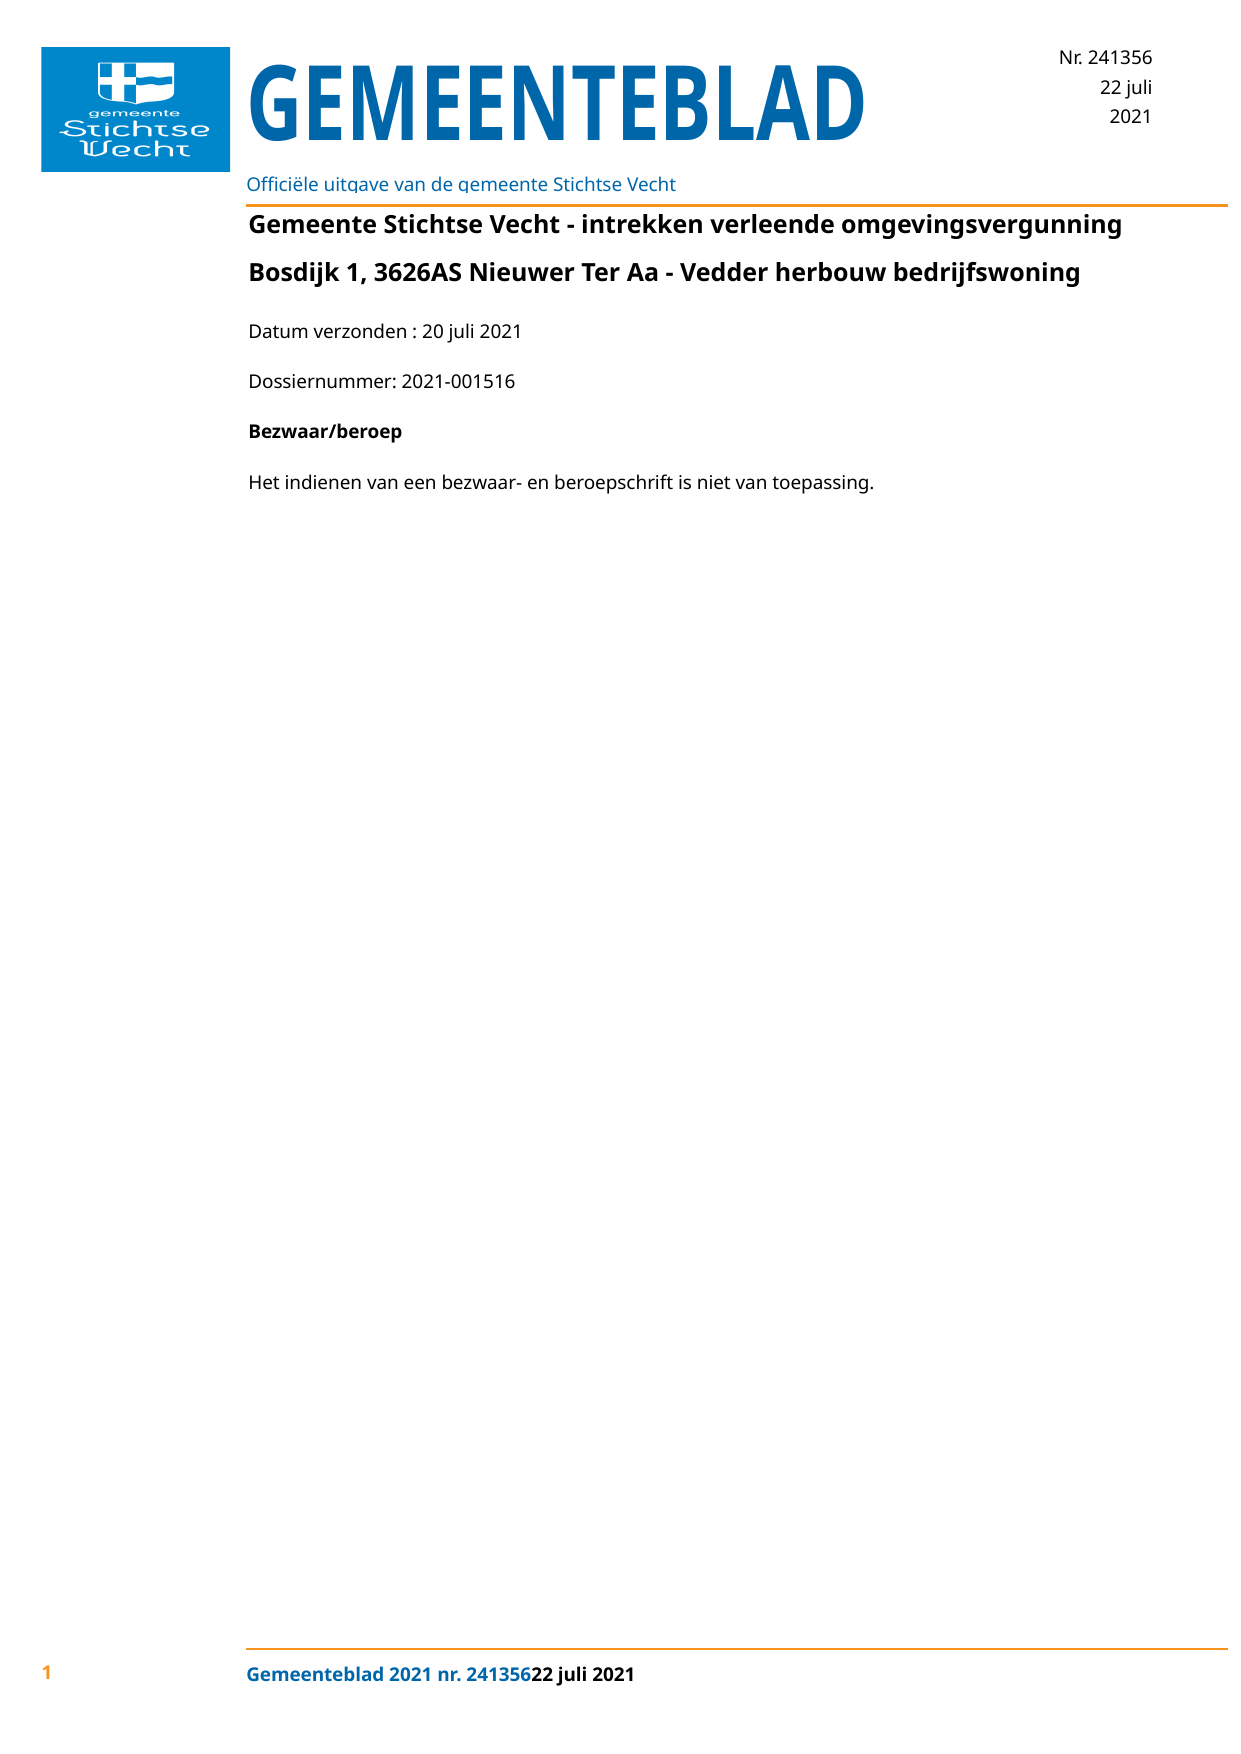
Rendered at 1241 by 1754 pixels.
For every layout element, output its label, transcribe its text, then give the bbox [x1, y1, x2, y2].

text Datum verzonden : 20 juli 2021 [248, 318, 1152, 344]
text Gemeente Stichtse Vecht - intrekken verleende omgevingsvergunning Bosdijk 1, 3626AS Nieuwer Ter Aa - Vedder herbouw bedrijfswoning [248, 207, 1152, 288]
picture [137, 63, 174, 103]
text Het indienen van een bezwaar- en beroepschrift is niet van toepassing. [248, 469, 1152, 495]
text Bezwaar/beroep [248, 419, 1152, 444]
text Dossiernummer: 2021-001516 [248, 368, 1152, 394]
picture [99, 63, 135, 101]
